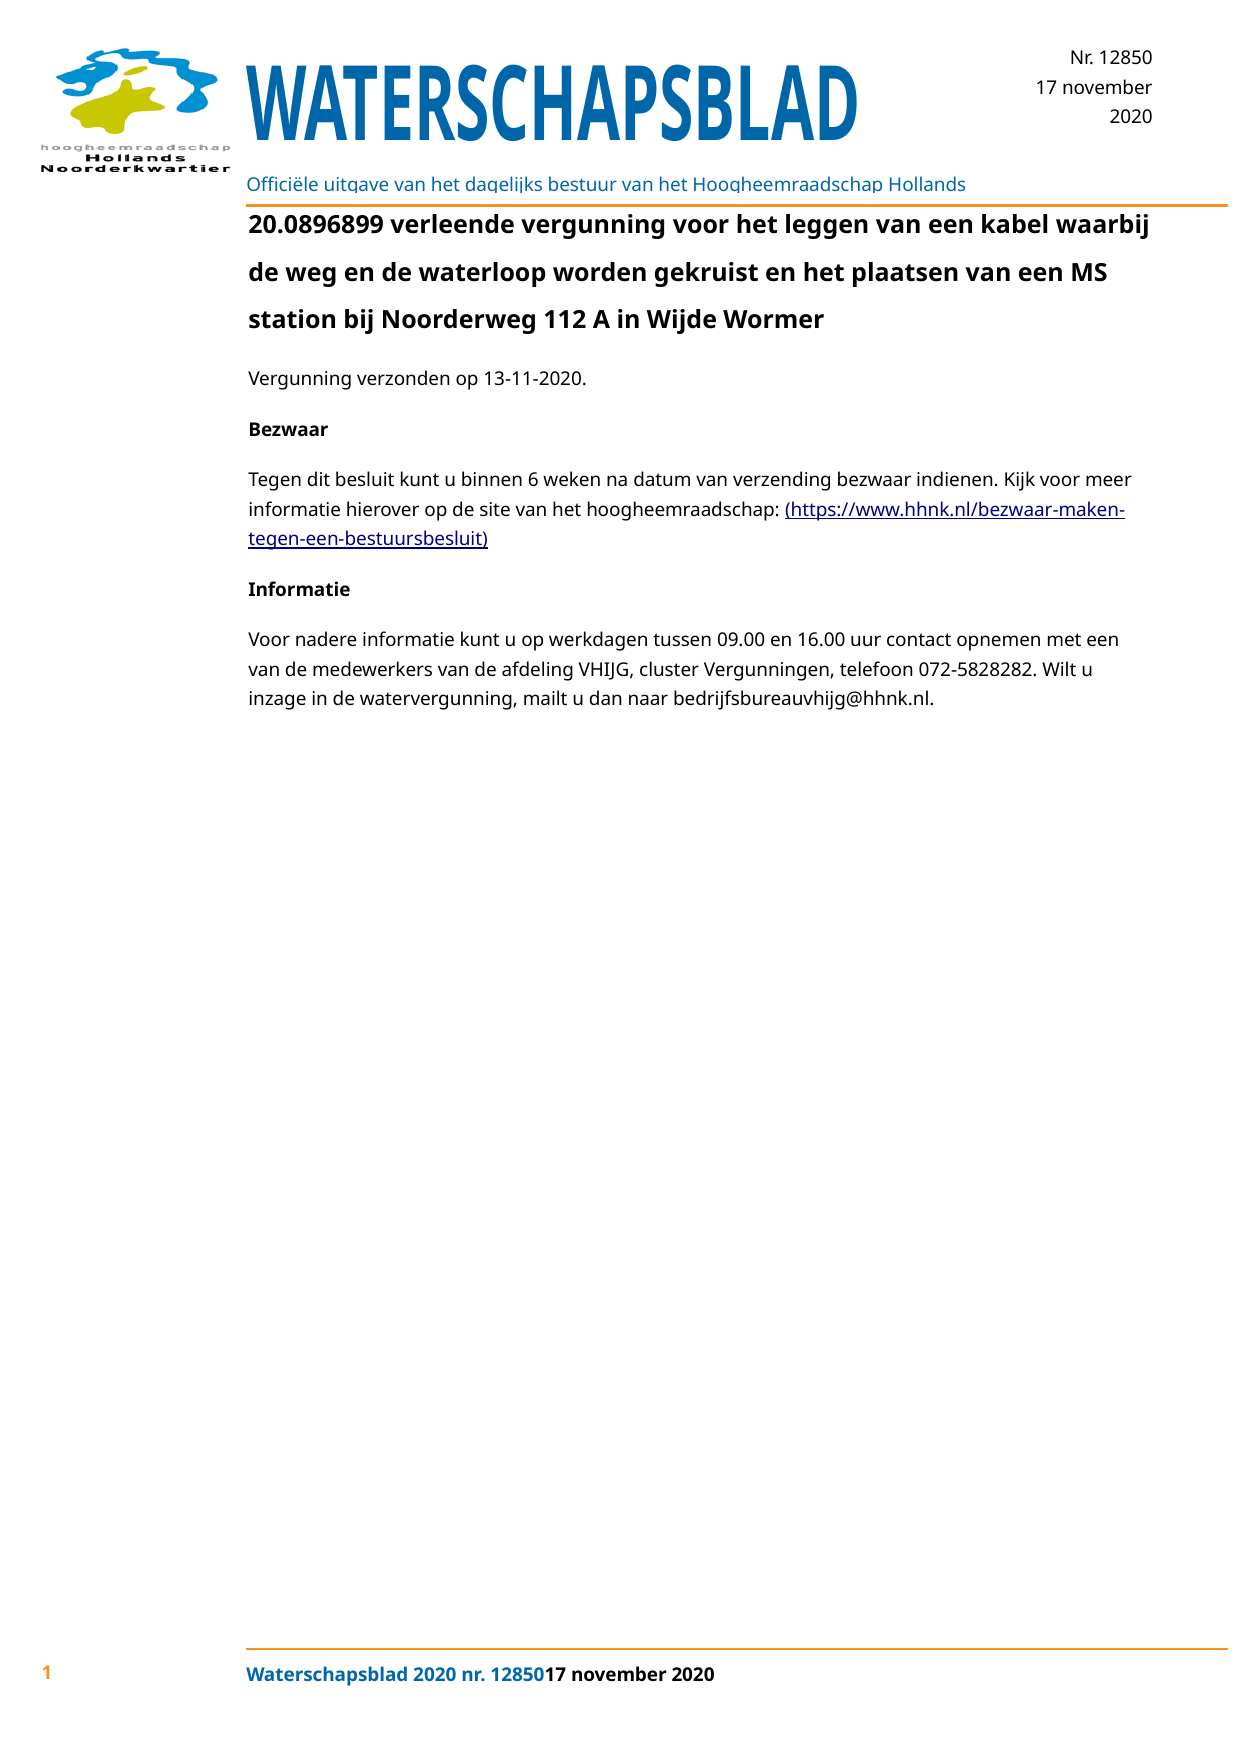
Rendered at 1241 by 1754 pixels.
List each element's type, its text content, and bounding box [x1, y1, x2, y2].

text Vergunning verzonden op 13-11-2020. [248, 366, 1152, 391]
text 20.0896899 verleende vergunning voor het leggen van een kabel waarbij de weg en de waterloop worden gekruist en het plaatsen van een MS station bij Noorderweg 112 A in Wijde Wormer [248, 207, 1152, 336]
text Bezwaar [248, 416, 1152, 442]
text Voor nadere informatie kunt u op werkdagen tussen 09.00 en 16.00 uur contact opnemen met een van de medewerkers van de afdeling VHIJG, cluster Vergunningen, telefoon 072-5828282. Wilt u inzage in de watervergunning, mailt u dan naar bedrijfsbureauvhijg@hhnk.nl. [248, 626, 1152, 711]
text Tegen dit besluit kunt u binnen 6 weken na datum van verzending bezwaar indienen. Kijk voor meer informatie hierover op de site van het hoogheemraadschap: (https://www.hhnk.nl/bezwaar-maken-tegen-een-bestuursbesluit) [248, 466, 1152, 551]
text Informatie [248, 576, 1152, 602]
picture [41, 47, 231, 172]
